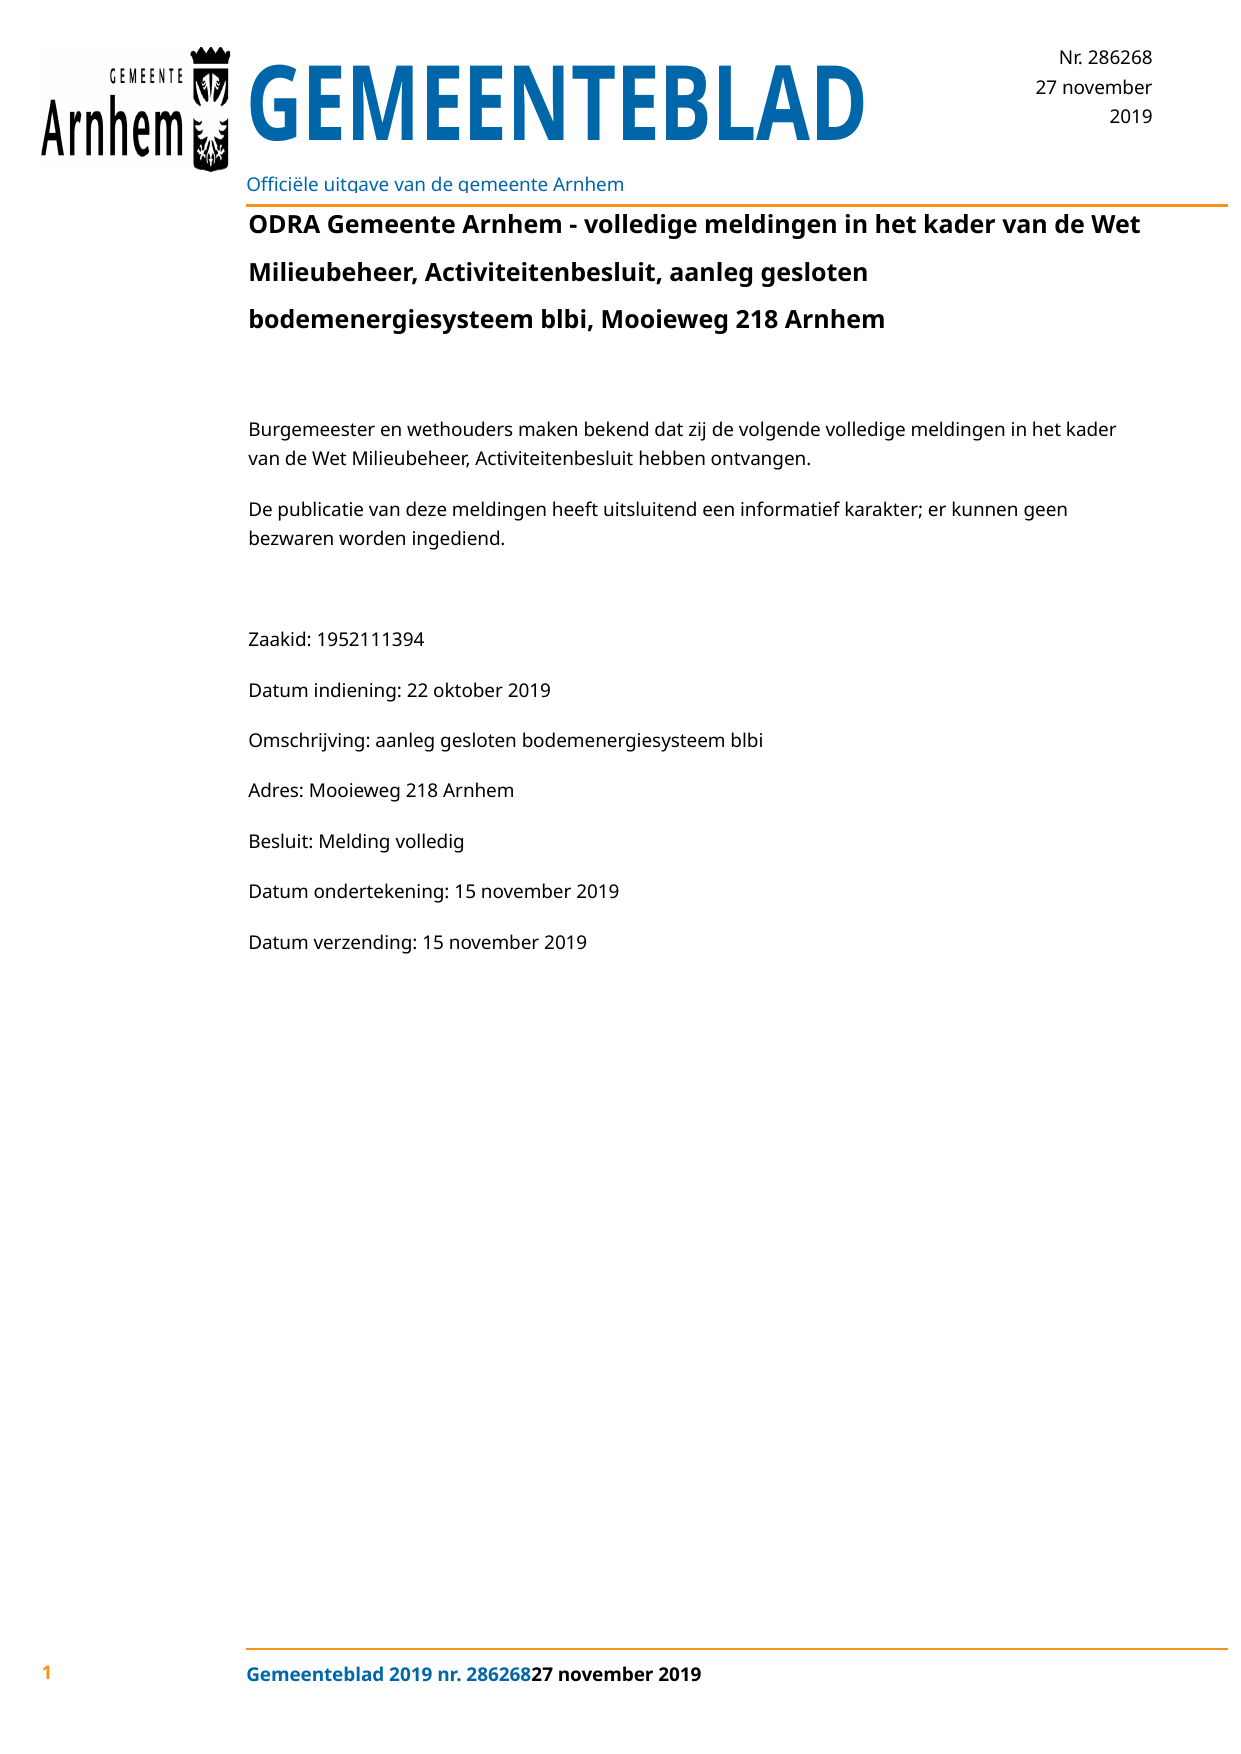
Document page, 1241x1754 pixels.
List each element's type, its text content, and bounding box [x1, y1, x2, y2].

text Zaakid: 1952111394 [248, 626, 1152, 652]
text ODRA Gemeente Arnhem - volledige meldingen in het kader van de Wet Milieubeheer, Activiteitenbesluit, aanleg gesloten bodemenergiesysteem blbi, Mooieweg 218 Arnhem [248, 207, 1152, 336]
text Burgemeester en wethouders maken bekend dat zij de volgende volledige meldingen in het kader van de Wet Milieubeheer, Activiteitenbesluit hebben ontvangen. [248, 416, 1152, 471]
text Datum verzending: 15 november 2019 [248, 929, 1152, 954]
text Datum indiening: 22 oktober 2019 [248, 677, 1152, 702]
text Adres: Mooieweg 218 Arnhem [248, 778, 1152, 803]
text Omschrijving: aanleg gesloten bodemenergiesysteem blbi [248, 727, 1152, 753]
picture [41, 47, 231, 172]
text De publicatie van deze meldingen heeft uitsluitend een informatief karakter; er kunnen geen bezwaren worden ingediend. [248, 496, 1152, 551]
text Datum ondertekening: 15 november 2019 [248, 878, 1152, 904]
text Besluit: Melding volledig [248, 828, 1152, 854]
